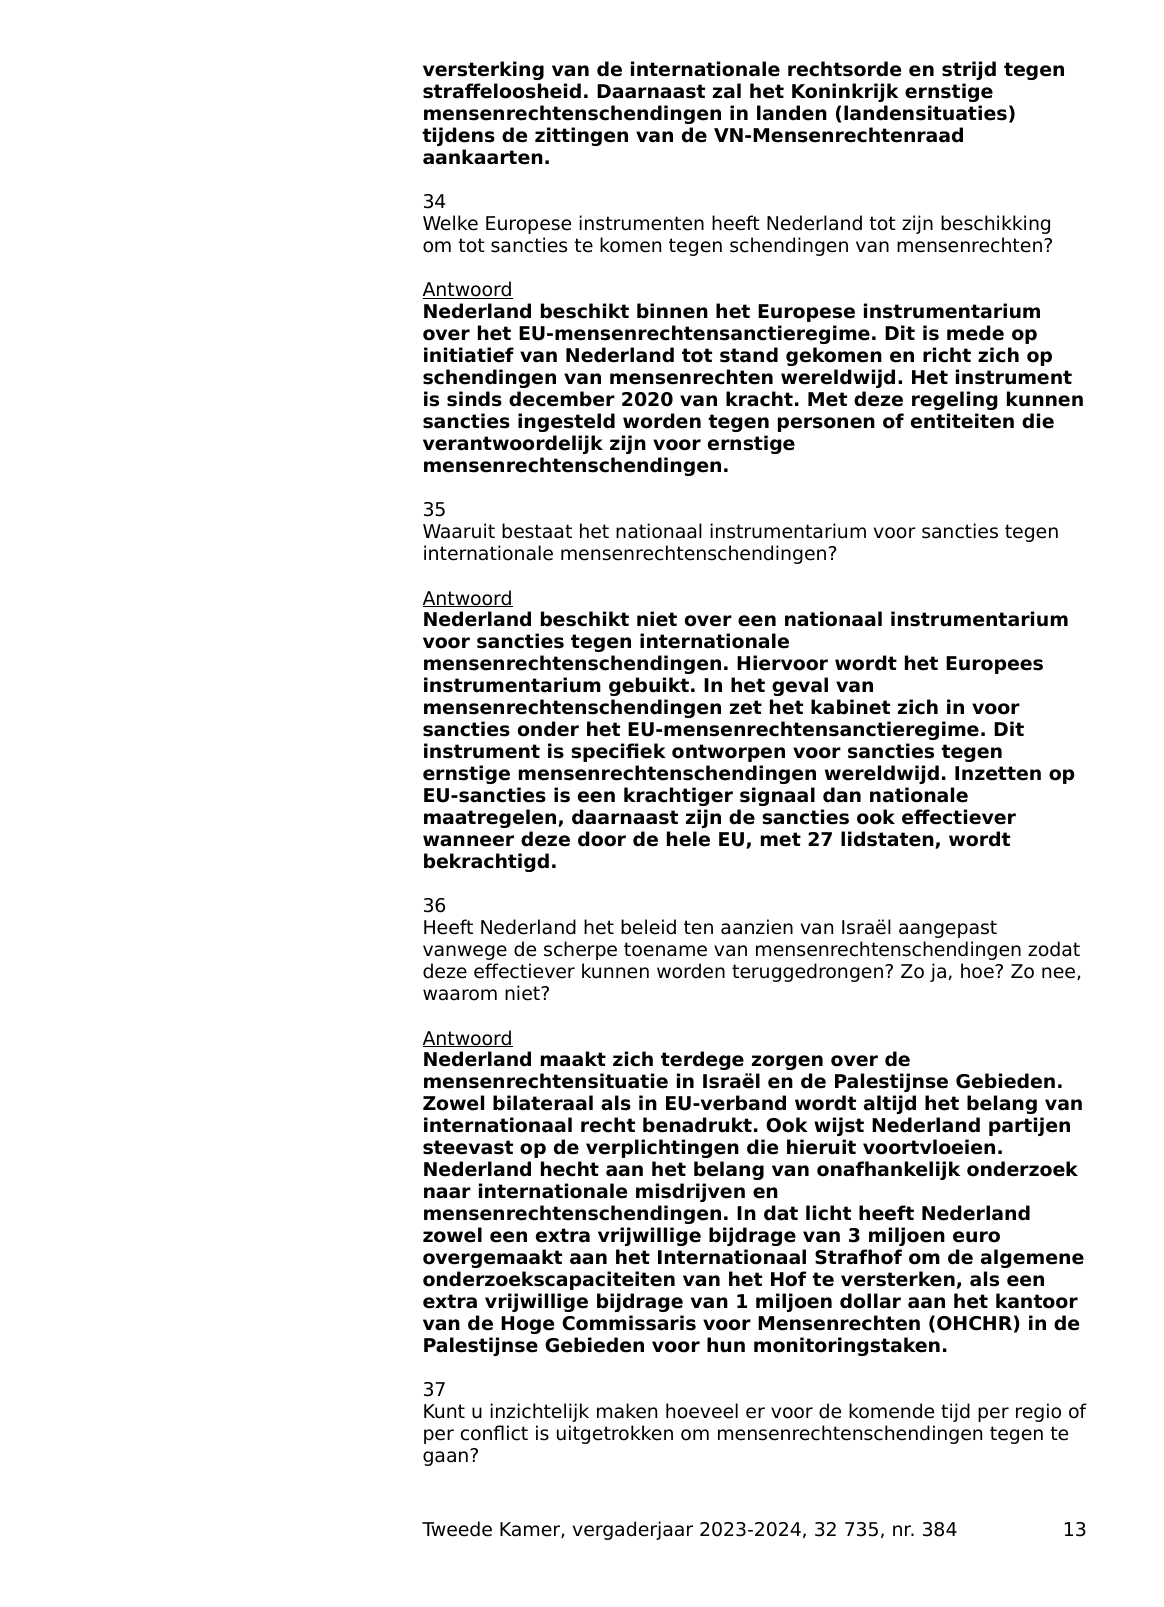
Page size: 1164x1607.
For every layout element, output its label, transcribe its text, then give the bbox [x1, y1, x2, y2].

text 36 [422, 895, 1087, 917]
text Waaruit bestaat het nationaal instrumentarium voor sancties tegen internationale mensenrechtenschendingen? [422, 521, 1087, 565]
text versterking van de internationale rechtsorde en strijd tegen straffeloosheid. Daarnaast zal het Koninkrijk ernstige mensenrechtenschendingen in landen (landensituaties) tijdens de zittingen van de VN-Mensenrechtenraad aankaarten. [422, 59, 1087, 169]
text 34 [422, 191, 1087, 213]
text Kunt u inzichtelijk maken hoeveel er voor de komende tijd per regio of per conflict is uitgetrokken om mensenrechtenschendingen tegen te gaan? [422, 1401, 1087, 1467]
text Antwoord [422, 587, 1087, 609]
text Nederland hecht aan het belang van onafhankelijk onderzoek naar internationale misdrijven en mensenrechtenschendingen. In dat licht heeft Nederland zowel een extra vrijwillige bijdrage van 3 miljoen euro overgemaakt aan het Internationaal Strafhof om de algemene onderzoekscapaciteiten van het Hof te versterken, als een extra vrijwillige bijdrage van 1 miljoen dollar aan het kantoor van de Hoge Commissaris voor Mensenrechten (OHCHR) in de Palestijnse Gebieden voor hun monitoringstaken. [422, 1159, 1087, 1357]
text Nederland beschikt niet over een nationaal instrumentarium voor sancties tegen internationale mensenrechtenschendingen. Hiervoor wordt het Europees instrumentarium gebuikt. In het geval van mensenrechtenschendingen zet het kabinet zich in voor sancties onder het EU-mensenrechtensanctieregime. Dit instrument is specifiek ontworpen voor sancties tegen ernstige mensenrechtenschendingen wereldwijd. Inzetten op EU-sancties is een krachtiger signaal dan nationale maatregelen, daarnaast zijn de sancties ook effectiever wanneer deze door de hele EU, met 27 lidstaten, wordt bekrachtigd. [422, 609, 1087, 873]
text 37 [422, 1379, 1087, 1401]
text Nederland maakt zich terdege zorgen over de mensenrechtensituatie in Israël en de Palestijnse Gebieden. Zowel bilateraal als in EU-verband wordt altijd het belang van internationaal recht benadrukt. Ook wijst Nederland partijen steevast op de verplichtingen die hieruit voortvloeien. [422, 1049, 1087, 1159]
text Antwoord [422, 1027, 1087, 1049]
text Nederland beschikt binnen het Europese instrumentarium over het EU-mensenrechtensanctieregime. Dit is mede op initiatief van Nederland tot stand gekomen en richt zich op schendingen van mensenrechten wereldwijd. Het instrument is sinds december 2020 van kracht. Met deze regeling kunnen sancties ingesteld worden tegen personen of entiteiten die verantwoordelijk zijn voor ernstige mensenrechtenschendingen. [422, 301, 1087, 477]
text 35 [422, 499, 1087, 521]
text Welke Europese instrumenten heeft Nederland tot zijn beschikking om tot sancties te komen tegen schendingen van mensenrechten? [422, 213, 1087, 257]
text Heeft Nederland het beleid ten aanzien van Israël aangepast vanwege de scherpe toename van mensenrechtenschendingen zodat deze effectiever kunnen worden teruggedrongen? Zo ja, hoe? Zo nee, waarom niet? [422, 917, 1087, 1005]
text Antwoord [422, 279, 1087, 301]
